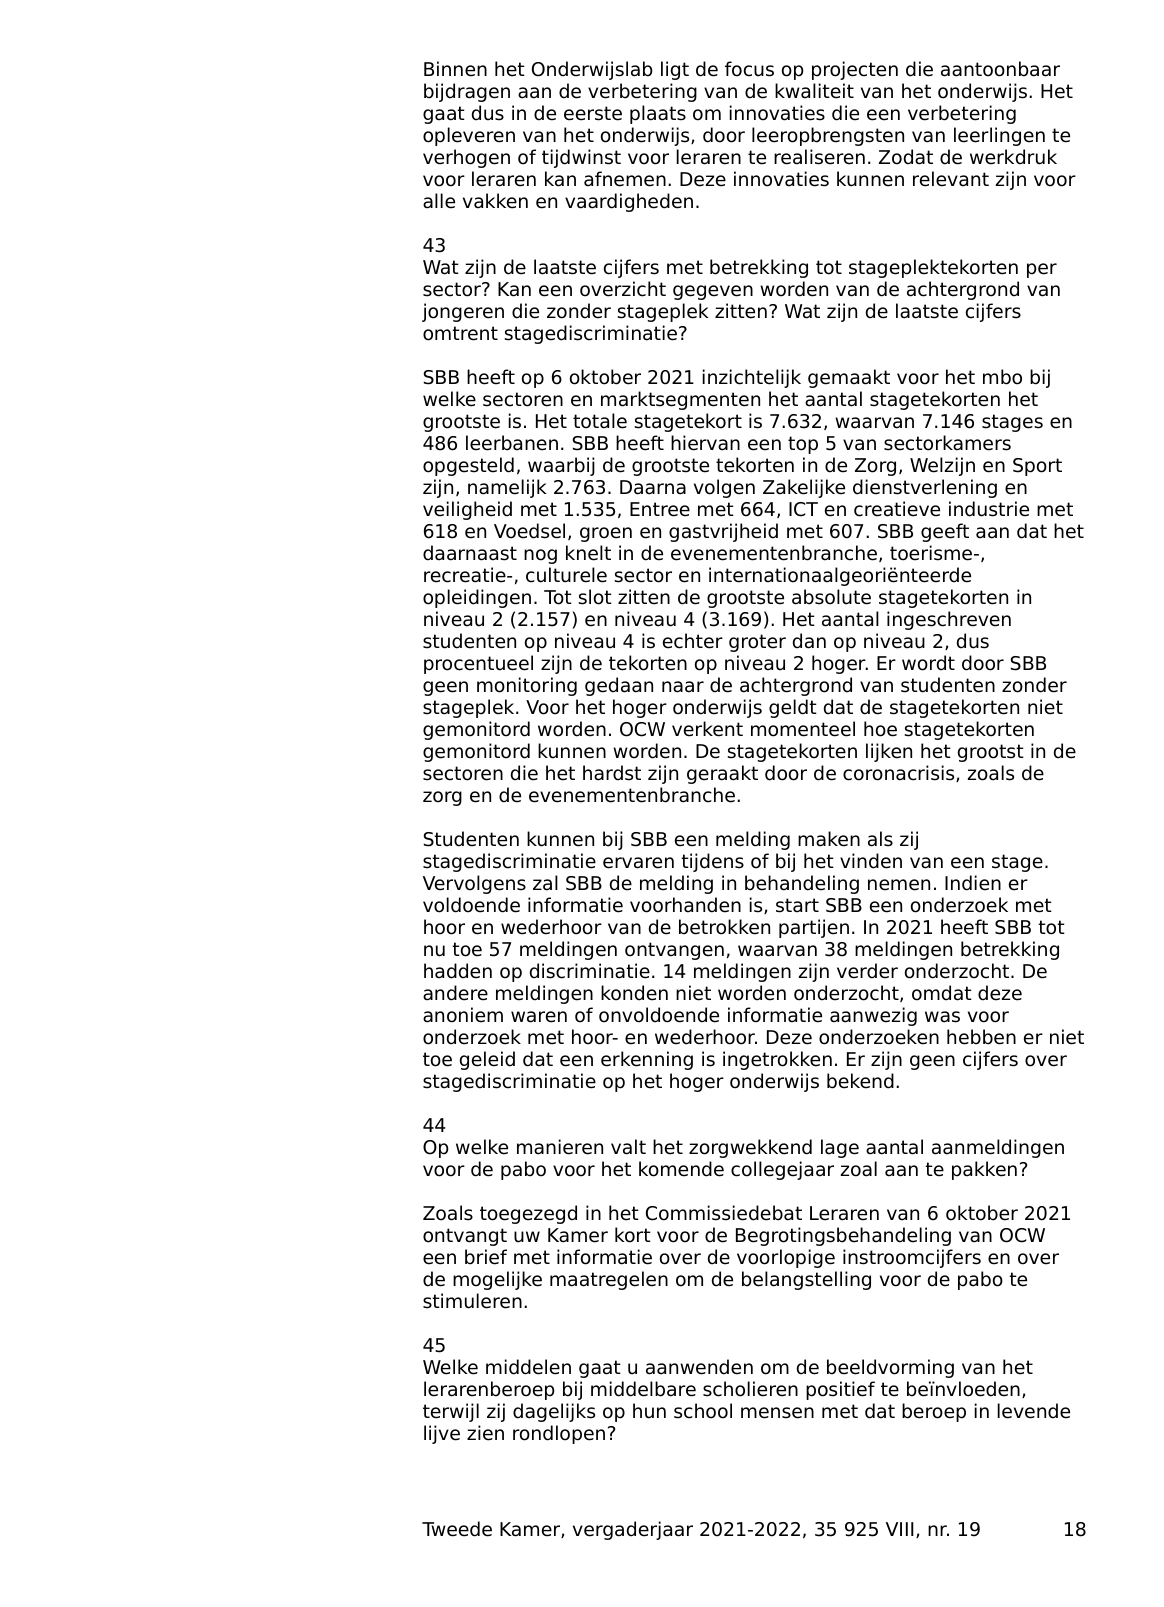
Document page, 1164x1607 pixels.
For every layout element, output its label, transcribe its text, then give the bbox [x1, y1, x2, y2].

text Wat zijn de laatste cijfers met betrekking tot stageplektekorten per sector? Kan een overzicht gegeven worden van de achtergrond van jongeren die zonder stageplek zitten? Wat zijn de laatste cijfers omtrent stagediscriminatie? [422, 257, 1087, 345]
text 45 [422, 1335, 1087, 1357]
text SBB heeft op 6 oktober 2021 inzichtelijk gemaakt voor het mbo bij welke sectoren en marktsegmenten het aantal stagetekorten het grootste is. Het totale stagetekort is 7.632, waarvan 7.146 stages en 486 leerbanen. SBB heeft hiervan een top 5 van sectorkamers opgesteld, waarbij de grootste tekorten in de Zorg, Welzijn en Sport zijn, namelijk 2.763. Daarna volgen Zakelijke dienstverlening en veiligheid met 1.535, Entree met 664, ICT en creatieve industrie met 618 en Voedsel, groen en gastvrijheid met 607. SBB geeft aan dat het daarnaast nog knelt in de evenementenbranche, toerisme-, recreatie-, culturele sector en internationaalgeoriënteerde opleidingen. Tot slot zitten de grootste absolute stagetekorten in niveau 2 (2.157) en niveau 4 (3.169). Het aantal ingeschreven studenten op niveau 4 is echter groter dan op niveau 2, dus procentueel zijn de tekorten op niveau 2 hoger. Er wordt door SBB geen monitoring gedaan naar de achtergrond van studenten zonder stageplek. Voor het hoger onderwijs geldt dat de stagetekorten niet gemonitord worden. OCW verkent momenteel hoe stagetekorten gemonitord kunnen worden. De stagetekorten lijken het grootst in de sectoren die het hardst zijn geraakt door de coronacrisis, zoals de zorg en de evenementenbranche. [422, 367, 1087, 807]
text Welke middelen gaat u aanwenden om de beeldvorming van het lerarenberoep bij middelbare scholieren positief te beïnvloeden, terwijl zij dagelijks op hun school mensen met dat beroep in levende lijve zien rondlopen? [422, 1357, 1087, 1445]
text Op welke manieren valt het zorgwekkend lage aantal aanmeldingen voor de pabo voor het komende collegejaar zoal aan te pakken? [422, 1137, 1087, 1181]
text Zoals toegezegd in het Commissiedebat Leraren van 6 oktober 2021 ontvangt uw Kamer kort voor de Begrotingsbehandeling van OCW een brief met informatie over de voorlopige instroomcijfers en over de mogelijke maatregelen om de belangstelling voor de pabo te stimuleren. [422, 1203, 1087, 1313]
text Studenten kunnen bij SBB een melding maken als zij stagediscriminatie ervaren tijdens of bij het vinden van een stage. Vervolgens zal SBB de melding in behandeling nemen. Indien er voldoende informatie voorhanden is, start SBB een onderzoek met hoor en wederhoor van de betrokken partijen. In 2021 heeft SBB tot nu toe 57 meldingen ontvangen, waarvan 38 meldingen betrekking hadden op discriminatie. 14 meldingen zijn verder onderzocht. De andere meldingen konden niet worden onderzocht, omdat deze anoniem waren of onvoldoende informatie aanwezig was voor onderzoek met hoor- en wederhoor. Deze onderzoeken hebben er niet toe geleid dat een erkenning is ingetrokken. Er zijn geen cijfers over stagediscriminatie op het hoger onderwijs bekend. [422, 829, 1087, 1093]
text Binnen het Onderwijslab ligt de focus op projecten die aantoonbaar bijdragen aan de verbetering van de kwaliteit van het onderwijs. Het gaat dus in de eerste plaats om innovaties die een verbetering opleveren van het onderwijs, door leeropbrengsten van leerlingen te verhogen of tijdwinst voor leraren te realiseren. Zodat de werkdruk voor leraren kan afnemen. Deze innovaties kunnen relevant zijn voor alle vakken en vaardigheden. [422, 59, 1087, 213]
text 43 [422, 235, 1087, 257]
text 44 [422, 1115, 1087, 1137]
